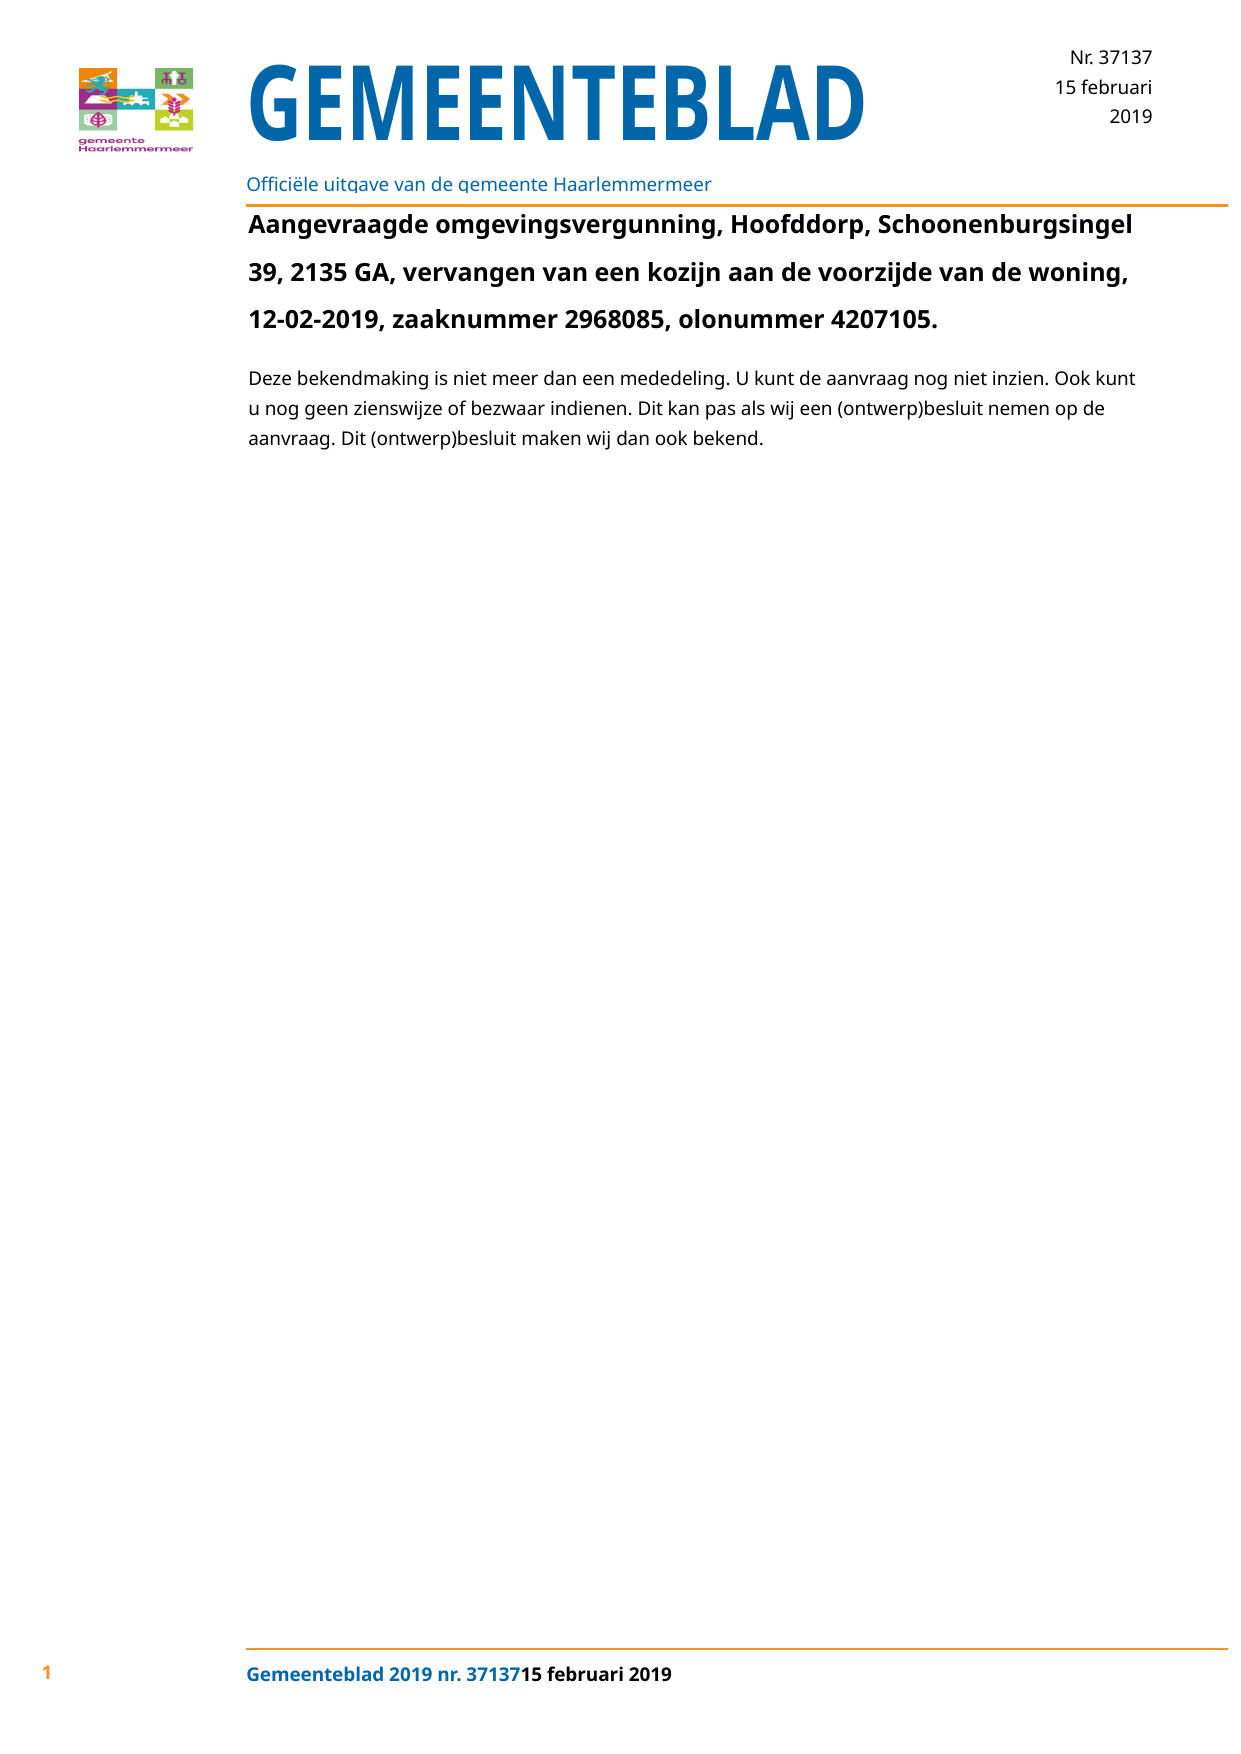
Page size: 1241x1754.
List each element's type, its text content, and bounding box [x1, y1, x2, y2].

text Aangevraagde omgevingsvergunning, Hoofddorp, Schoonenburgsingel 39, 2135 GA, vervangen van een kozijn aan de voorzijde van de woning, 12-02-2019, zaaknummer 2968085, olonummer 4207105. [248, 207, 1152, 336]
text Deze bekendmaking is niet meer dan een mededeling. U kunt de aanvraag nog niet inzien. Ook kunt u nog geen zienswijze of bezwaar indienen. Dit kan pas als wij een (ontwerp)besluit nemen op de aanvraag. Dit (ontwerp)besluit maken wij dan ook bekend. [248, 366, 1152, 450]
picture [41, 47, 231, 172]
